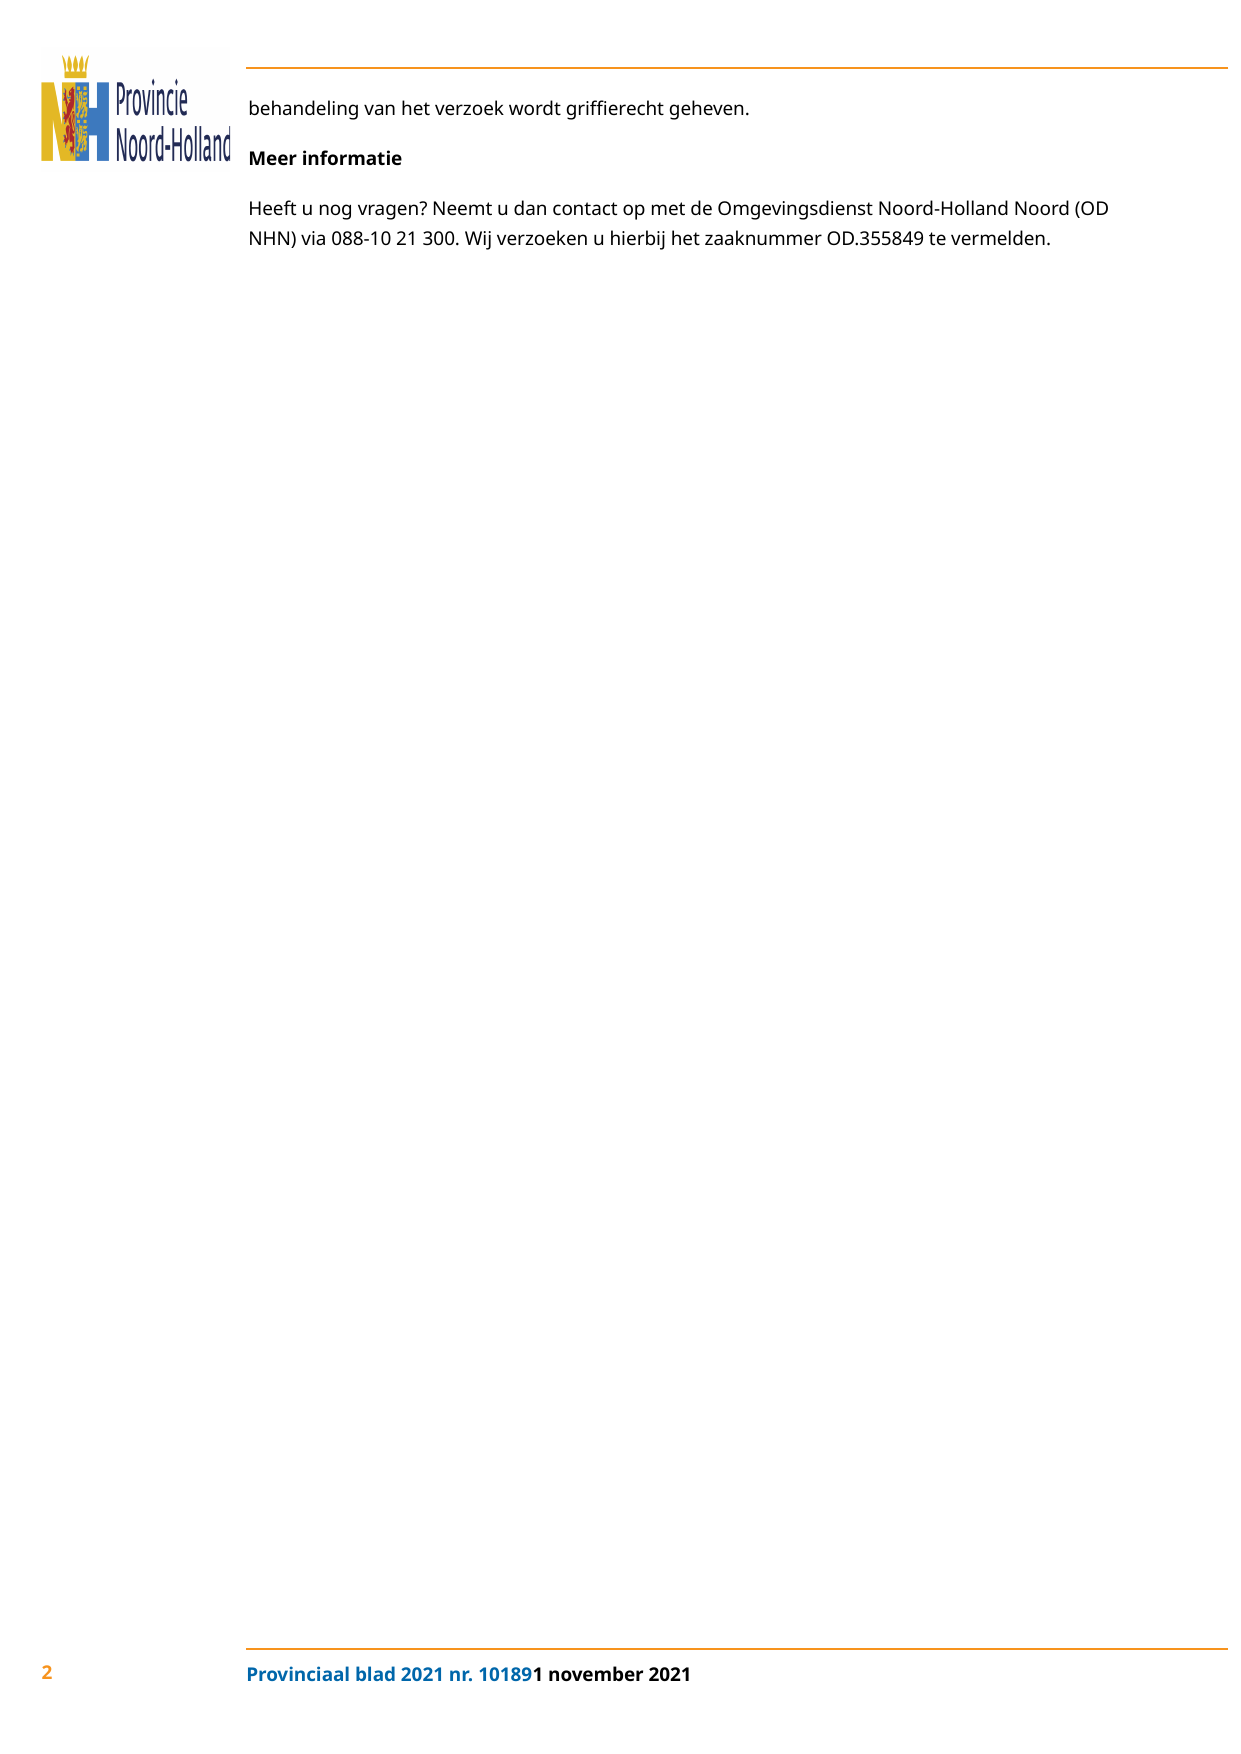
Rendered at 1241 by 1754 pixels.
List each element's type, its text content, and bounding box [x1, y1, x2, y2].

text Meer informatie [248, 145, 1152, 171]
text Heeft u nog vragen? Neemt u dan contact op met de Omgevingsdienst Noord-Holland Noord (OD NHN) via 088-10 21 300. Wij verzoeken u hierbij het zaaknummer OD.355849 te vermelden. [248, 196, 1152, 251]
picture [41, 47, 231, 172]
text behandeling van het verzoek wordt griffierecht geheven. [248, 95, 1152, 121]
